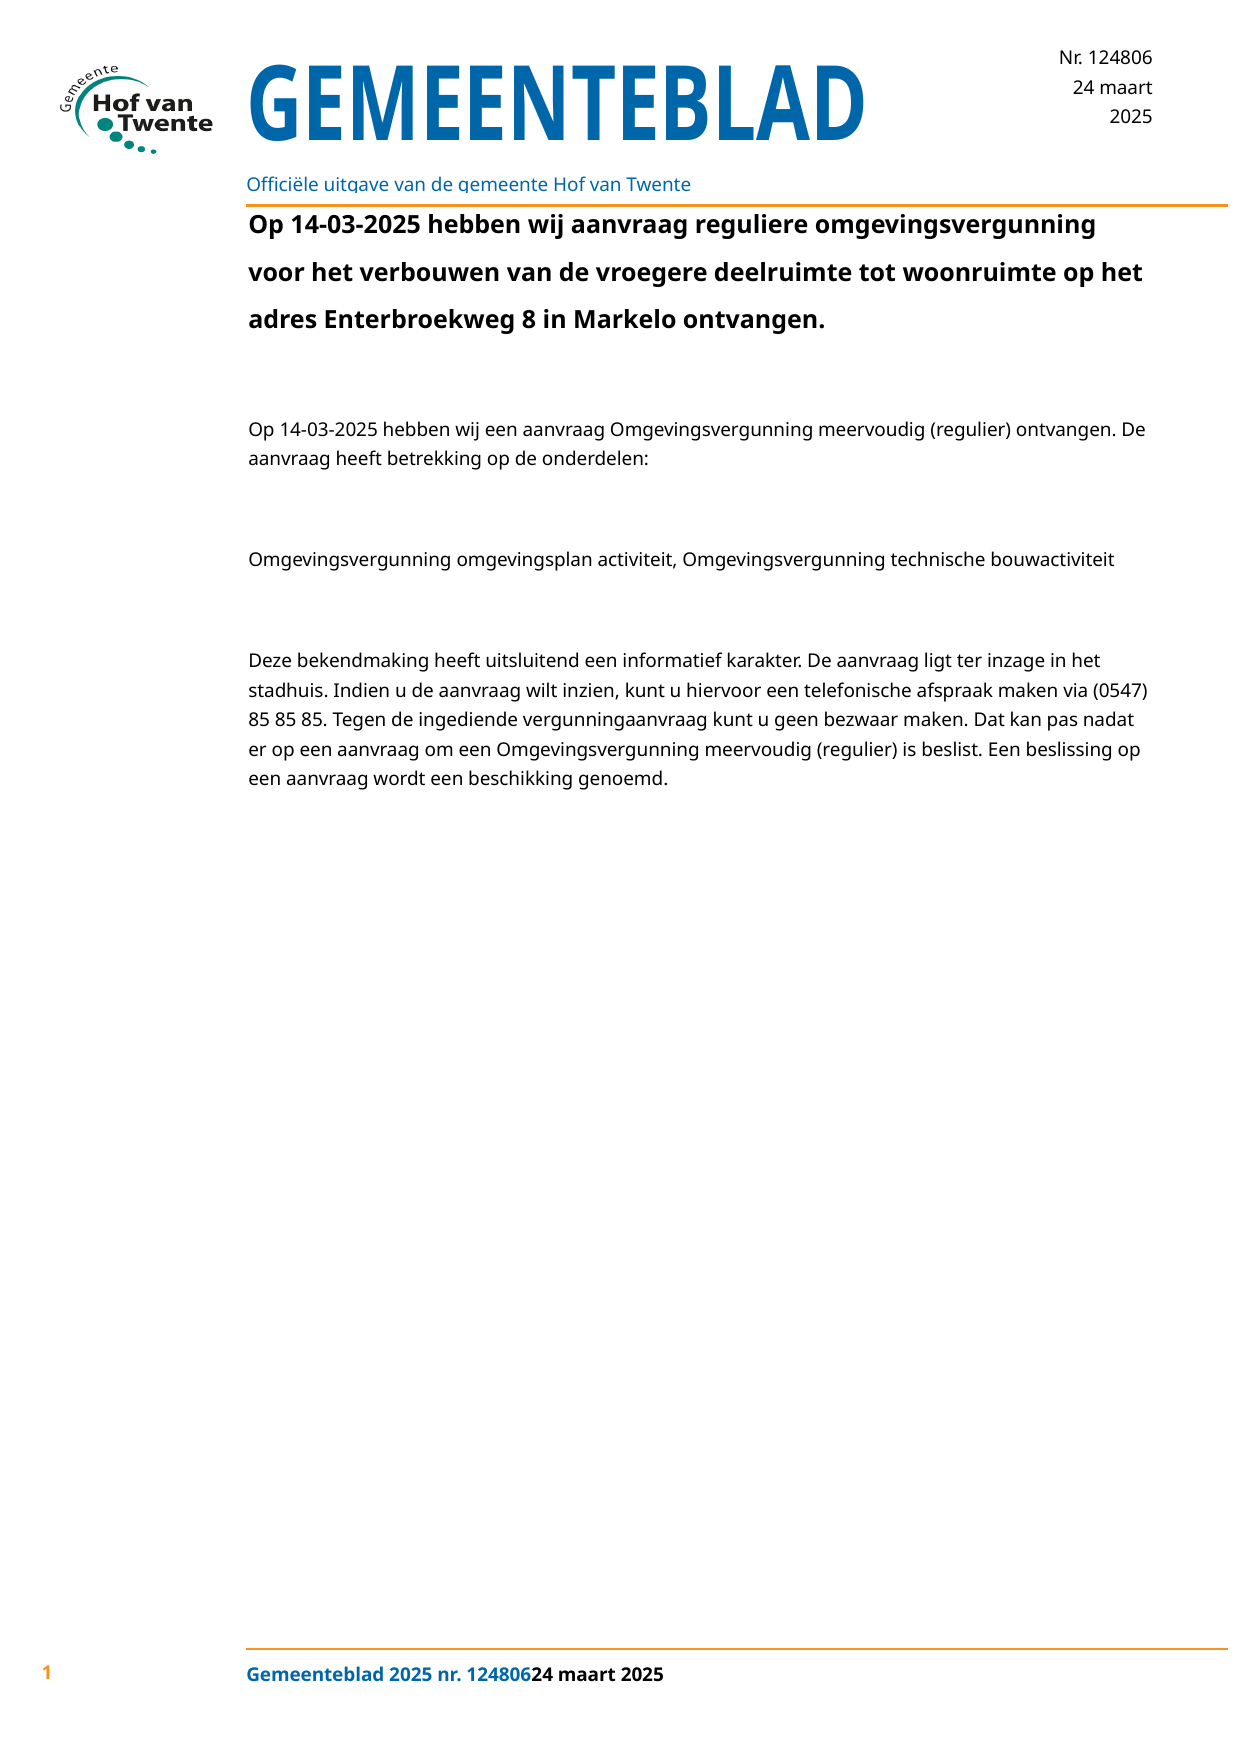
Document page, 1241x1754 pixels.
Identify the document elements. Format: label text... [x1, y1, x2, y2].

picture [41, 47, 231, 172]
text Op 14-03-2025 hebben wij aanvraag reguliere omgevingsvergunning voor het verbouwen van de vroegere deelruimte tot woonruimte op het adres Enterbroekweg 8 in Markelo ontvangen. [248, 207, 1152, 336]
text Op 14-03-2025 hebben wij een aanvraag Omgevingsvergunning meervoudig (regulier) ontvangen. De aanvraag heeft betrekking op de onderdelen: [248, 416, 1152, 471]
text Omgevingsvergunning omgevingsplan activiteit, Omgevingsvergunning technische bouwactiviteit [248, 546, 1152, 572]
text Deze bekendmaking heeft uitsluitend een informatief karakter. De aanvraag ligt ter inzage in het stadhuis. Indien u de aanvraag wilt inzien, kunt u hiervoor een telefonische afspraak maken via (0547) 85 85 85. Tegen de ingediende vergunningaanvraag kunt u geen bezwaar maken. Dat kan pas nadat er op een aanvraag om een Omgevingsvergunning meervoudig (regulier) is beslist. Een beslissing op een aanvraag wordt een beschikking genoemd. [248, 647, 1152, 791]
